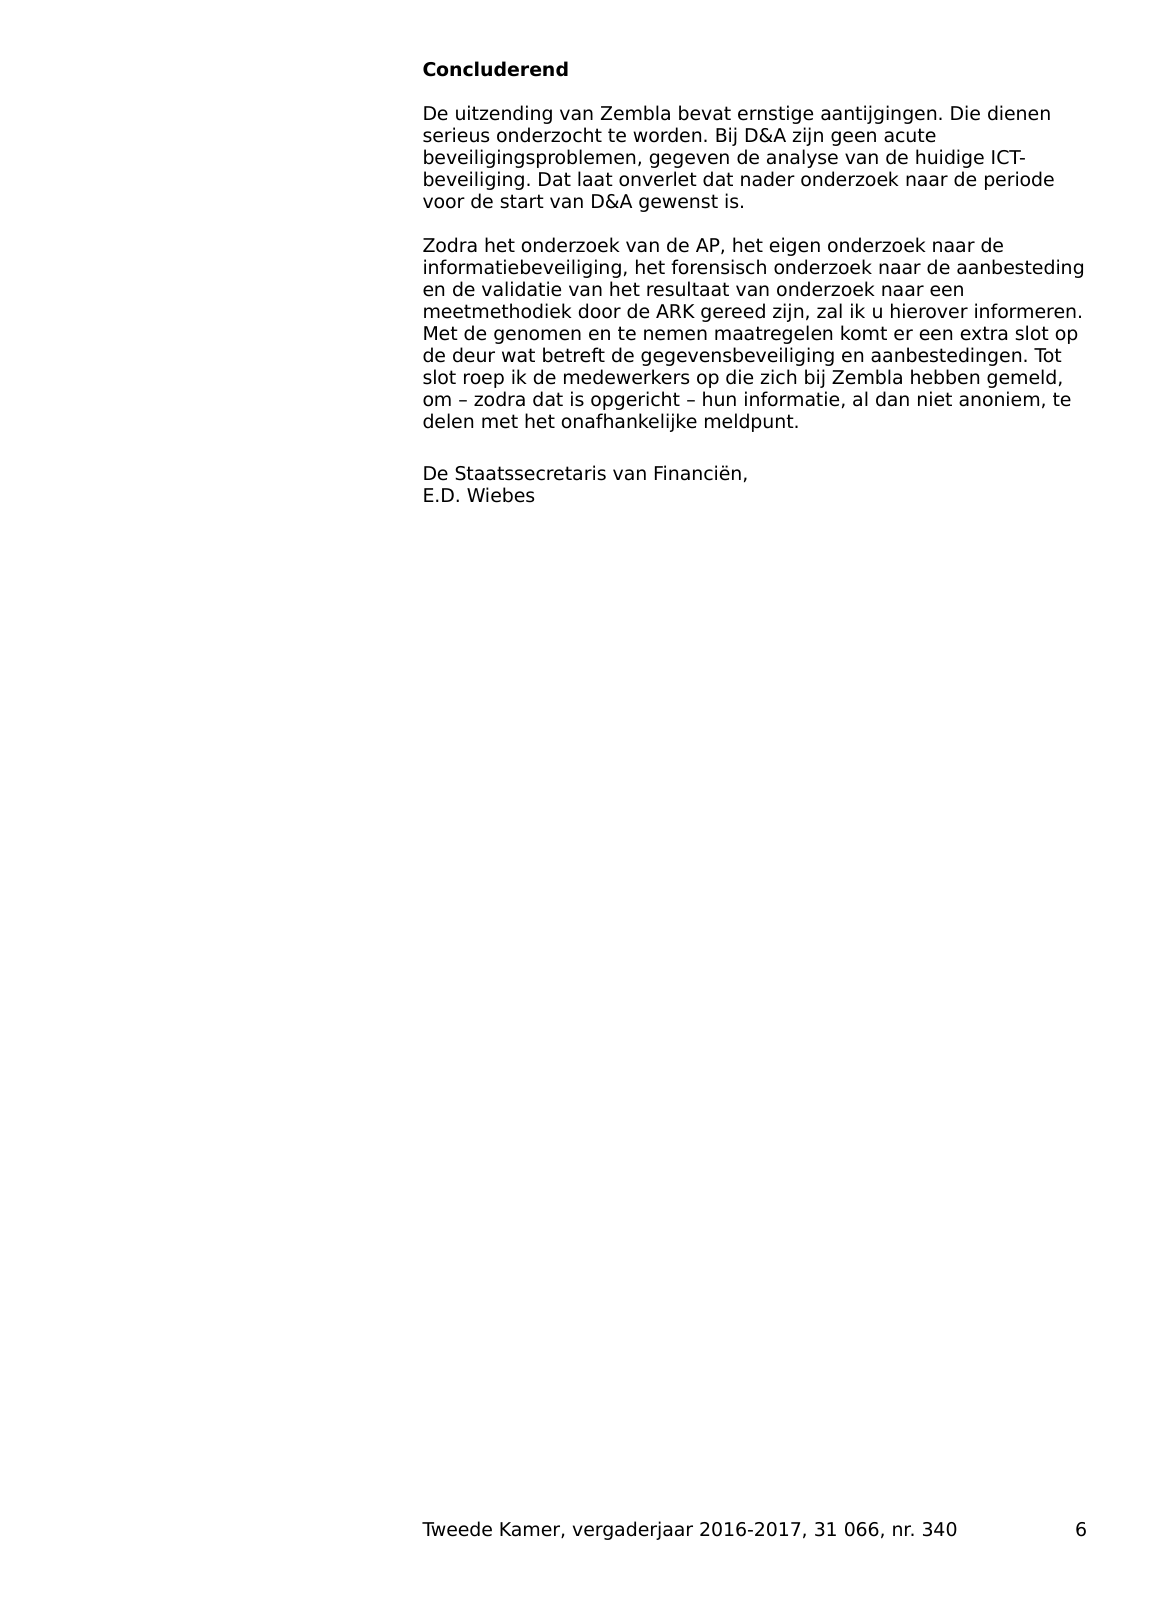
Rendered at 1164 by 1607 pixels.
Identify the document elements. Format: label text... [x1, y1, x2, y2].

text Zodra het onderzoek van de AP, het eigen onderzoek naar de informatiebeveiliging, het forensisch onderzoek naar de aanbesteding en de validatie van het resultaat van onderzoek naar een meetmethodiek door de ARK gereed zijn, zal ik u hierover informeren. Met de genomen en te nemen maatregelen komt er een extra slot op de deur wat betreft de gegevensbeveiliging en aanbestedingen. Tot slot roep ik de medewerkers op die zich bij Zembla hebben gemeld, om – zodra dat is opgericht – hun informatie, al dan niet anoniem, te delen met het onafhankelijke meldpunt. [422, 235, 1087, 433]
text De uitzending van Zembla bevat ernstige aantijgingen. Die dienen serieus onderzocht te worden. Bij D&A zijn geen acute beveiligingsproblemen, gegeven de analyse van de huidige ICT-beveiliging. Dat laat onverlet dat nader onderzoek naar de periode voor de start van D&A gewenst is. [422, 103, 1087, 213]
subtitle Concluderend [422, 59, 1087, 81]
text De Staatssecretaris van Financiën, E.D. Wiebes [422, 463, 1087, 507]
